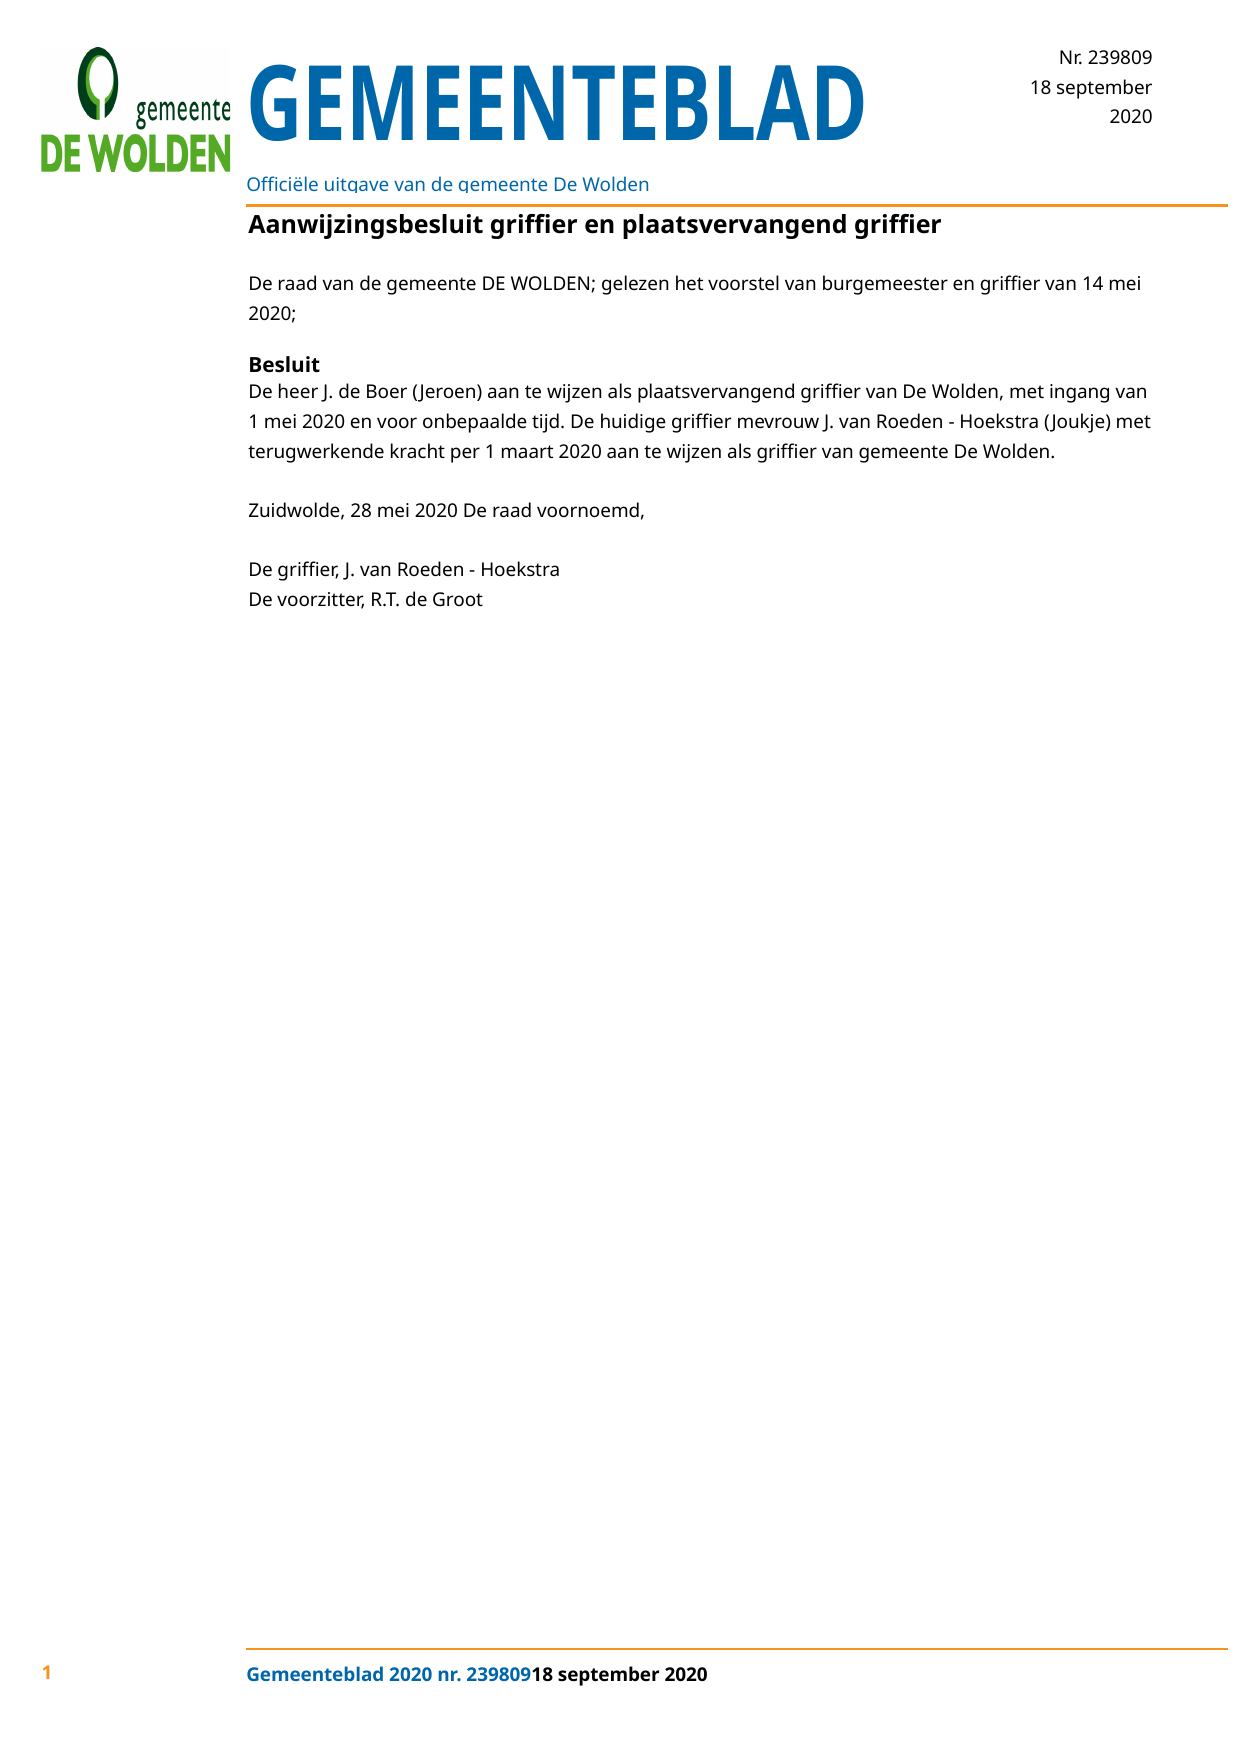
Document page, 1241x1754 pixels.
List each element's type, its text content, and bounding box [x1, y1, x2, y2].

text De heer J. de Boer (Jeroen) aan te wijzen als plaatsvervangend griffier van De Wolden, met ingang van 1 mei 2020 en voor onbepaalde tijd. De huidige griffier mevrouw J. van Roeden - Hoekstra (Joukje) met terugwerkende kracht per 1 maart 2020 aan te wijzen als griffier van gemeente De Wolden. [248, 379, 1152, 464]
text Zuidwolde, 28 mei 2020 De raad voornoemd, [248, 497, 1152, 523]
text De raad van de gemeente DE WOLDEN; gelezen het voorstel van burgemeester en griffier van 14 mei 2020; [248, 270, 1152, 326]
picture [41, 47, 231, 172]
text Aanwijzingsbesluit griffier en plaatsvervangend griffier [248, 207, 1152, 241]
text De griffier, J. van Roeden - Hoekstra [248, 556, 1152, 582]
text De voorzitter, R.T. de Groot [248, 586, 1152, 612]
text Besluit [248, 350, 1152, 379]
